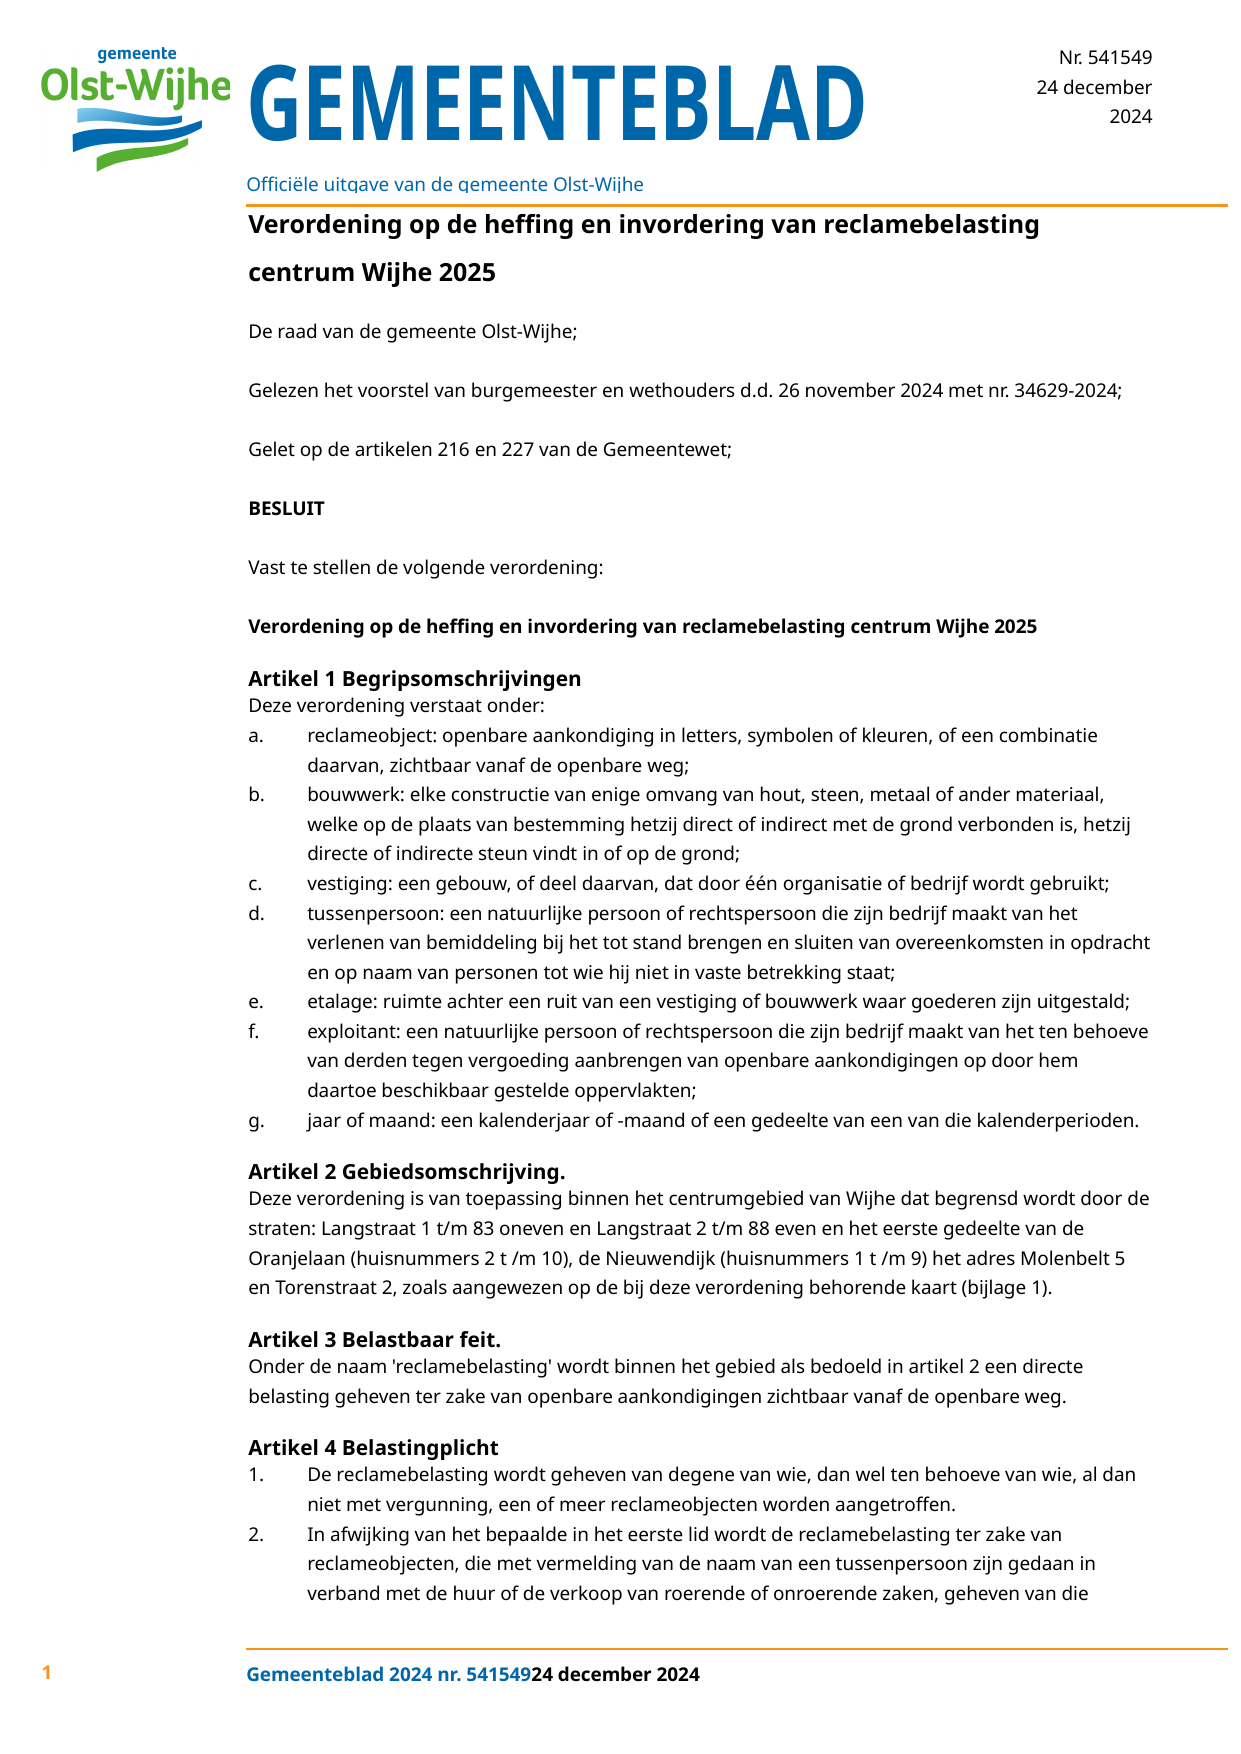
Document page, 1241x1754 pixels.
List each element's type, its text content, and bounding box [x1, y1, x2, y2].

text Verordening op de heffing en invordering van reclamebelasting centrum Wijhe 2025 [248, 614, 1152, 639]
text Verordening op de heffing en invordering van reclamebelasting centrum Wijhe 2025 [248, 207, 1152, 288]
list In afwijking van het bepaalde in het eerste lid wordt de reclamebelasting ter zake van reclameobjecten, die met vermelding van de naam van een tussenpersoon zijn gedaan in verband met de huur of de verkoop van roerende of onroerende zaken, geheven van die [248, 1521, 1152, 1606]
list vestiging: een gebouw, of deel daarvan, dat door één organisatie of bedrijf wordt gebruikt; [248, 870, 1152, 896]
list bouwwerk: elke constructie van enige omvang van hout, steen, metaal of ander materiaal, welke op de plaats van bestemming hetzij direct of indirect met de grond verbonden is, hetzij directe of indirecte steun vindt in of op de grond; [248, 781, 1152, 866]
text Vast te stellen de volgende verordening: [248, 554, 1152, 580]
text Artikel 4 Belastingplicht [248, 1433, 1152, 1462]
list tussenpersoon: een natuurlijke persoon of rechtspersoon die zijn bedrijf maakt van het verlenen van bemiddeling bij het tot stand brengen en sluiten van overeenkomsten in opdracht en op naam van personen tot wie hij niet in vaste betrekking staat; [248, 900, 1152, 984]
text De raad van de gemeente Olst-Wijhe; [248, 318, 1152, 344]
text Gelet op de artikelen 216 en 227 van de Gemeentewet; [248, 436, 1152, 462]
text Gelezen het voorstel van burgemeester en wethouders d.d. 26 november 2024 met nr. 34629-2024; [248, 377, 1152, 403]
list jaar of maand: een kalenderjaar of -maand of een gedeelte van een van die kalenderperioden. [248, 1107, 1152, 1132]
text Deze verordening verstaat onder: [248, 693, 1152, 718]
picture [41, 47, 231, 172]
text BESLUIT [248, 495, 1152, 521]
text Deze verordening is van toepassing binnen het centrumgebied van Wijhe dat begrensd wordt door de straten: Langstraat 1 t/m 83 oneven en Langstraat 2 t/m 88 even en het eerste gedeelte van de Oranjelaan (huisnummers 2 t /m 10), de Nieuwendijk (huisnummers 1 t /m 9) het adres Molenbelt 5 en Torenstraat 2, zoals aangewezen op de bij deze verordening behorende kaart (bijlage 1). [248, 1186, 1152, 1300]
list exploitant: een natuurlijke persoon of rechtspersoon die zijn bedrijf maakt van het ten behoeve van derden tegen vergoeding aanbrengen van openbare aankondigingen op door hem daartoe beschikbaar gestelde oppervlakten; [248, 1018, 1152, 1103]
text Artikel 3 Belastbaar feit. [248, 1325, 1152, 1353]
text Onder de naam 'reclamebelasting' wordt binnen het gebied als bedoeld in artikel 2 een directe belasting geheven ter zake van openbare aankondigingen zichtbaar vanaf de openbare weg. [248, 1353, 1152, 1408]
text Artikel 2 Gebiedsomschrijving. [248, 1157, 1152, 1186]
list De reclamebelasting wordt geheven van degene van wie, dan wel ten behoeve van wie, al dan niet met vergunning, een of meer reclameobjecten worden aangetroffen. [248, 1462, 1152, 1517]
list etalage: ruimte achter een ruit van een vestiging of bouwwerk waar goederen zijn uitgestald; [248, 988, 1152, 1014]
text Artikel 1 Begripsomschrijvingen [248, 664, 1152, 693]
list reclameobject: openbare aankondiging in letters, symbolen of kleuren, of een combinatie daarvan, zichtbaar vanaf de openbare weg; [248, 722, 1152, 777]
